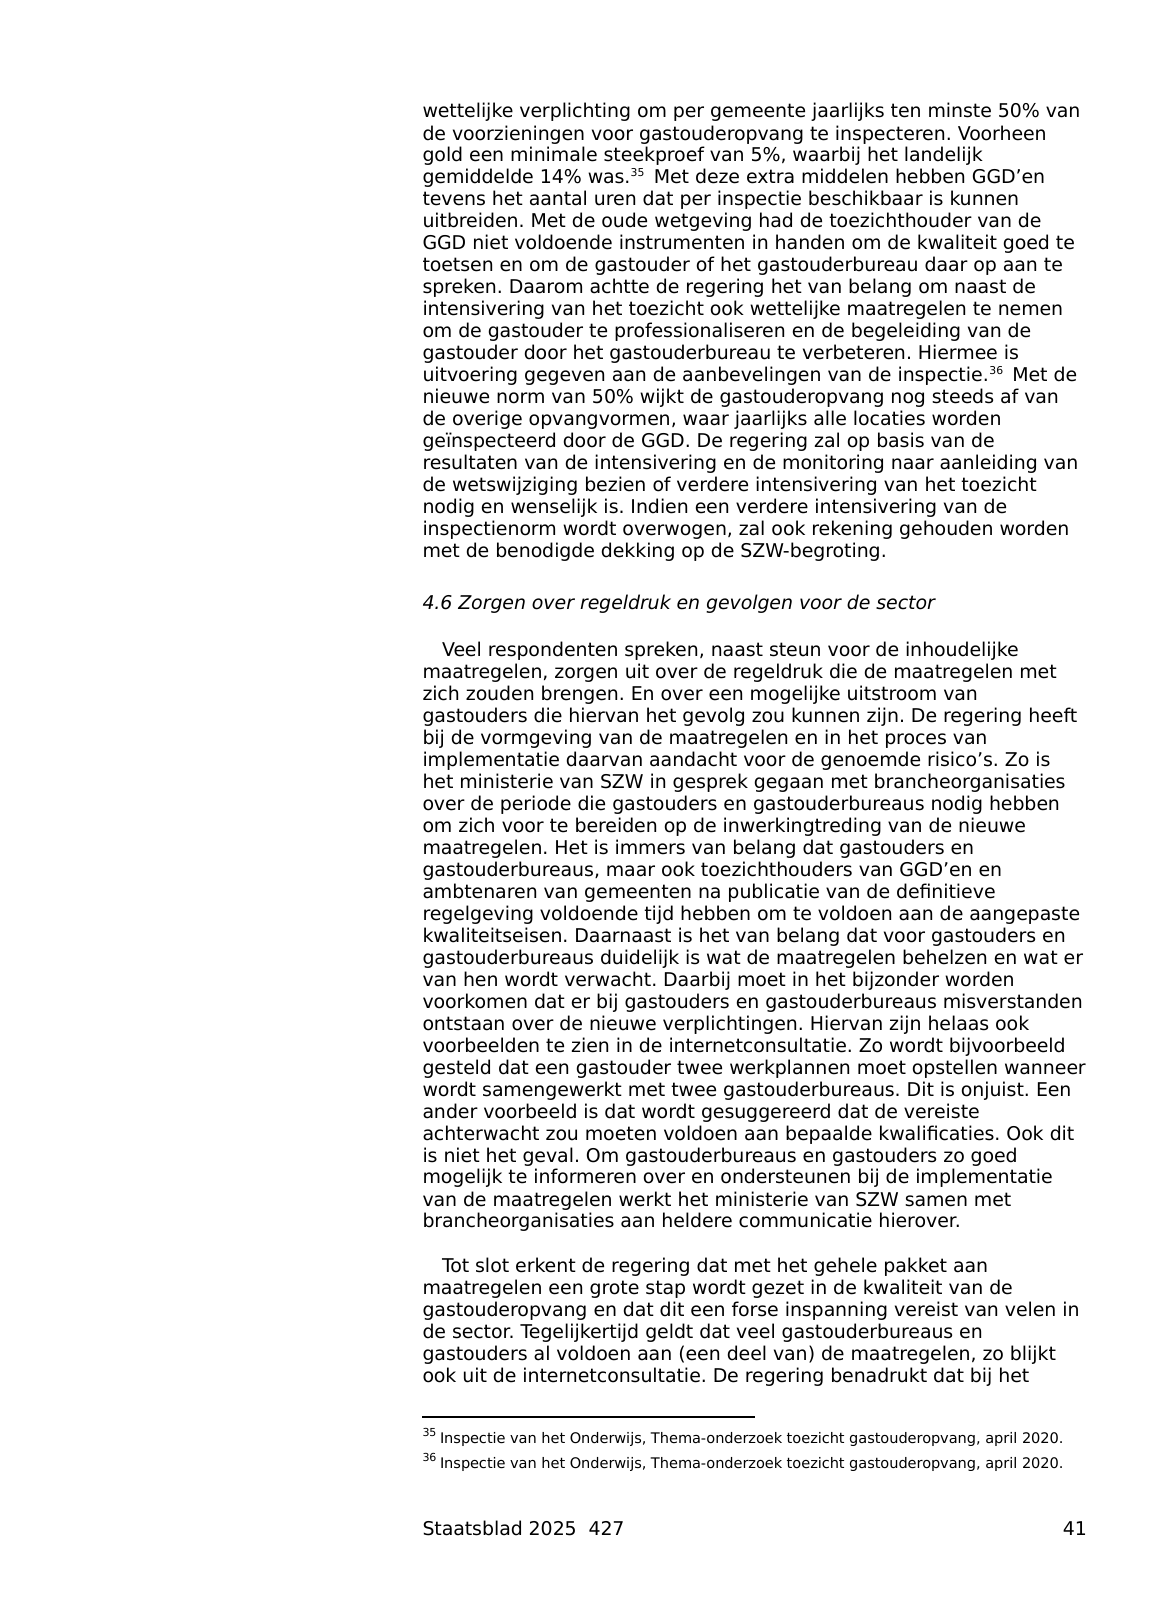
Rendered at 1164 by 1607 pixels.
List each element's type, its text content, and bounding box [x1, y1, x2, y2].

text Tot slot erkent de regering dat met het gehele pakket aan maatregelen een grote stap wordt gezet in de kwaliteit van de gastouderopvang en dat dit een forse inspanning vereist van velen in de sector. Tegelijkertijd geldt dat veel gastouderbureaus en gastouders al voldoen aan (een deel van) de maatregelen, zo blijkt ook uit de internetconsultatie. De regering benadrukt dat bij het [422, 1254, 1087, 1386]
text Veel respondenten spreken, naast steun voor de inhoudelijke maatregelen, zorgen uit over de regeldruk die de maatregelen met zich zouden brengen. En over een mogelijke uitstroom van gastouders die hiervan het gevolg zou kunnen zijn. De regering heeft bij de vormgeving van de maatregelen en in het proces van implementatie daarvan aandacht voor de genoemde risico’s. Zo is het ministerie van SZW in gesprek gegaan met brancheorganisaties over de periode die gastouders en gastouderbureaus nodig hebben om zich voor te bereiden op de inwerkingtreding van de nieuwe maatregelen. Het is immers van belang dat gastouders en gastouderbureaus, maar ook toezichthouders van GGD’en en ambtenaren van gemeenten na publicatie van de definitieve regelgeving voldoende tijd hebben om te voldoen aan de aangepaste kwaliteitseisen. Daarnaast is het van belang dat voor gastouders en gastouderbureaus duidelijk is wat de maatregelen behelzen en wat er van hen wordt verwacht. Daarbij moet in het bijzonder worden voorkomen dat er bij gastouders en gastouderbureaus misverstanden ontstaan over de nieuwe verplichtingen. Hiervan zijn helaas ook voorbeelden te zien in de internetconsultatie. Zo wordt bijvoorbeeld gesteld dat een gastouder twee werkplannen moet opstellen wanneer wordt samengewerkt met twee gastouderbureaus. Dit is onjuist. Een ander voorbeeld is dat wordt gesuggereerd dat de vereiste achterwacht zou moeten voldoen aan bepaalde kwalificaties. Ook dit is niet het geval. Om gastouderbureaus en gastouders zo goed mogelijk te informeren over en ondersteunen bij de implementatie van de maatregelen werkt het ministerie van SZW samen met brancheorganisaties aan heldere communicatie hierover. [422, 639, 1087, 1232]
subtitle 4.6 Zorgen over regeldruk en gevolgen voor de sector [422, 592, 1087, 614]
text Inspectie van het Onderwijs, Thema-onderzoek toezicht gastouderopvang, april 2020. [422, 1451, 1087, 1473]
text Inspectie van het Onderwijs, Thema-onderzoek toezicht gastouderopvang, april 2020. [422, 1426, 1087, 1448]
text wettelijke verplichting om per gemeente jaarlijks ten minste 50% van de voorzieningen voor gastouderopvang te inspecteren. Voorheen gold een minimale steekproef van 5%, waarbij het landelijk gemiddelde 14% was. Met deze extra middelen hebben GGD’en tevens het aantal uren dat per inspectie beschikbaar is kunnen uitbreiden. Met de oude wetgeving had de toezichthouder van de GGD niet voldoende instrumenten in handen om de kwaliteit goed te toetsen en om de gastouder of het gastouderbureau daar op aan te spreken. Daarom achtte de regering het van belang om naast de intensivering van het toezicht ook wettelijke maatregelen te nemen om de gastouder te professionaliseren en de begeleiding van de gastouder door het gastouderbureau te verbeteren. Hiermee is uitvoering gegeven aan de aanbevelingen van de inspectie. Met de nieuwe norm van 50% wijkt de gastouderopvang nog steeds af van de overige opvangvormen, waar jaarlijks alle locaties worden geïnspecteerd door de GGD. De regering zal op basis van de resultaten van de intensivering en de monitoring naar aanleiding van de wetswijziging bezien of verdere intensivering van het toezicht nodig en wenselijk is. Indien een verdere intensivering van de inspectienorm wordt overwogen, zal ook rekening gehouden worden met de benodigde dekking op de SZW-begroting. [422, 100, 1087, 562]
